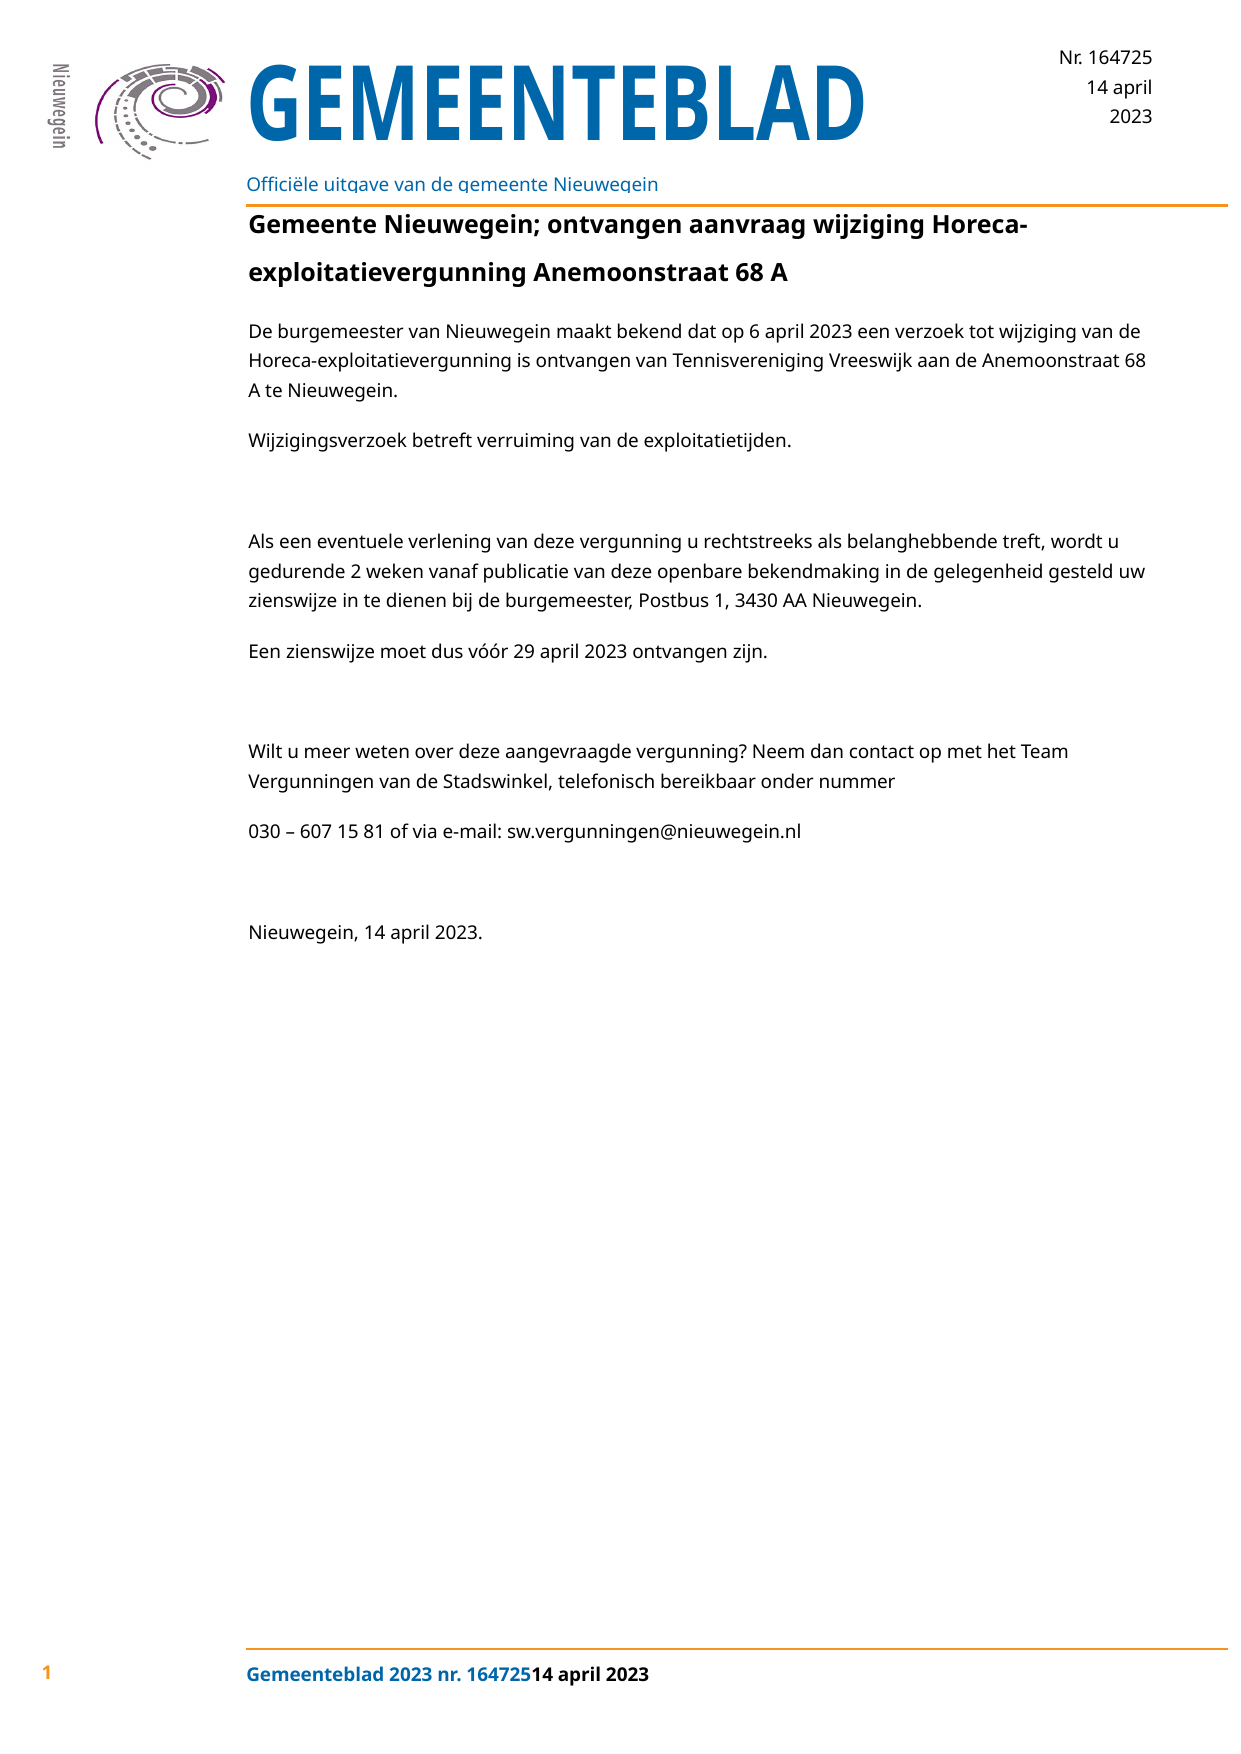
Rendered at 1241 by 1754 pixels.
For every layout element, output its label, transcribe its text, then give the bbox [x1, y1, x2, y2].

text Een zienswijze moet dus vóór 29 april 2023 ontvangen zijn. [248, 638, 1152, 664]
text Gemeente Nieuwegein; ontvangen aanvraag wijziging Horeca-exploitatievergunning Anemoonstraat 68 A [248, 207, 1152, 288]
text Als een eventuele verlening van deze vergunning u rechtstreeks als belanghebbende treft, wordt u gedurende 2 weken vanaf publicatie van deze openbare bekendmaking in de gelegenheid gesteld uw zienswijze in te dienen bij de burgemeester, Postbus 1, 3430 AA Nieuwegein. [248, 528, 1152, 613]
text De burgemeester van Nieuwegein maakt bekend dat op 6 april 2023 een verzoek tot wijziging van de Horeca-exploitatievergunning is ontvangen van Tennisvereniging Vreeswijk aan de Anemoonstraat 68 A te Nieuwegein. [248, 318, 1152, 403]
picture [41, 47, 231, 172]
text Wijzigingsverzoek betreft verruiming van de exploitatietijden. [248, 427, 1152, 453]
text Wilt u meer weten over deze aangevraagde vergunning? Neem dan contact op met het Team Vergunningen van de Stadswinkel, telefonisch bereikbaar onder nummer [248, 739, 1152, 794]
text Nieuwegein, 14 april 2023. [248, 919, 1152, 945]
text 030 – 607 15 81 of via e-mail: sw.vergunningen@nieuwegein.nl [248, 819, 1152, 844]
